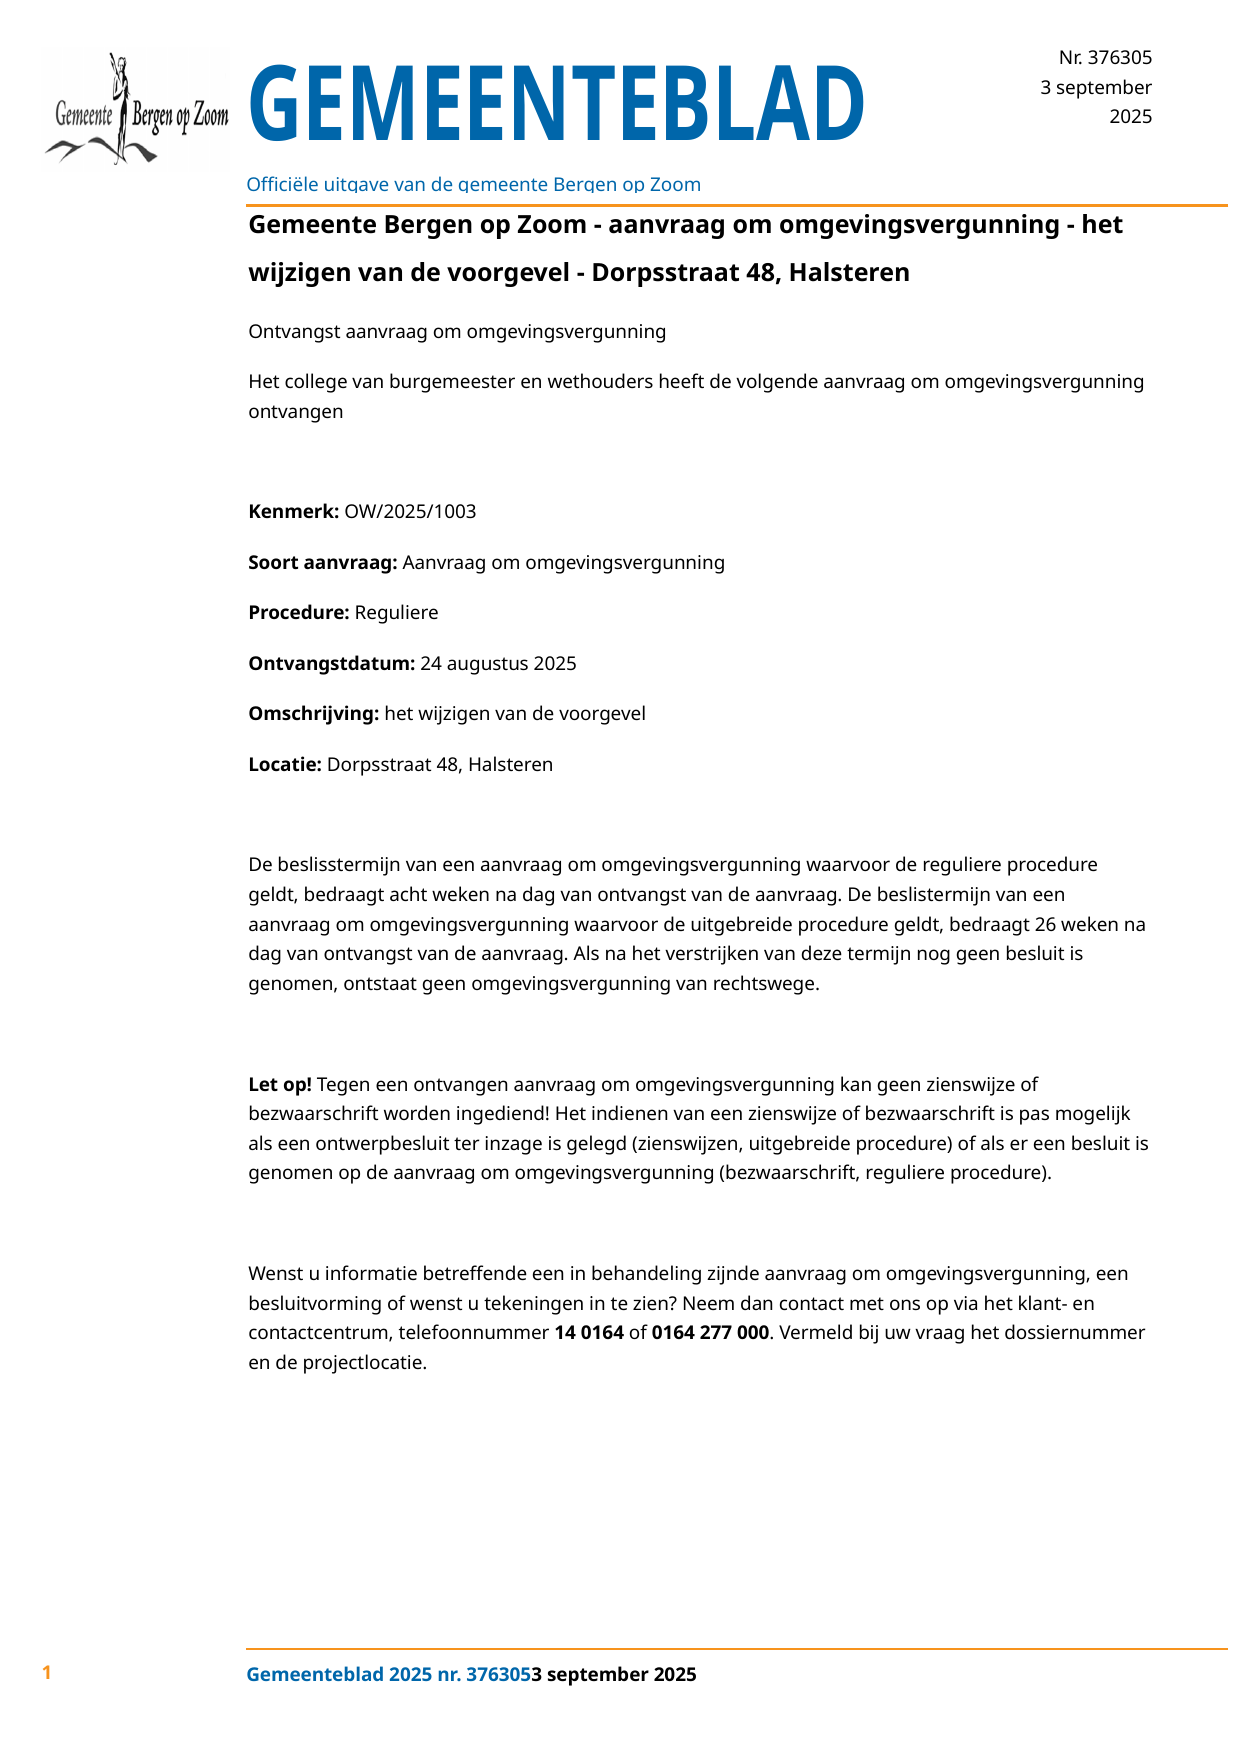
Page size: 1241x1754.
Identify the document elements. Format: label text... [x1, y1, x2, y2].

text Procedure: Reguliere [248, 599, 1152, 625]
text Omschrijving: het wijzigen van de voorgevel [248, 700, 1152, 726]
text Let op! Tegen een ontvangen aanvraag om omgevingsvergunning kan geen zienswijze of bezwaarschrift worden ingediend! Het indienen van een zienswijze of bezwaarschrift is pas mogelijk als een ontwerpbesluit ter inzage is gelegd (zienswijzen, uitgebreide procedure) of als er een besluit is genomen op de aanvraag om omgevingsvergunning (bezwaarschrift, reguliere procedure). [248, 1071, 1152, 1185]
text Kenmerk: OW/2025/1003 [248, 499, 1152, 524]
text Gemeente Bergen op Zoom - aanvraag om omgevingsvergunning - het wijzigen van de voorgevel - Dorpsstraat 48, Halsteren [248, 207, 1152, 288]
text Wenst u informatie betreffende een in behandeling zijnde aanvraag om omgevingsvergunning, een besluitvorming of wenst u tekeningen in te zien? Neem dan contact met ons op via het klant- en contactcentrum, telefoonnummer 14 0164 of 0164 277 000. Vermeld bij uw vraag het dossiernummer en de projectlocatie. [248, 1260, 1152, 1375]
text Soort aanvraag: Aanvraag om omgevingsvergunning [248, 549, 1152, 575]
text De beslisstermijn van een aanvraag om omgevingsvergunning waarvoor de reguliere procedure geldt, bedraagt acht weken na dag van ontvangst van de aanvraag. De beslistermijn van een aanvraag om omgevingsvergunning waarvoor de uitgebreide procedure geldt, bedraagt 26 weken na dag van ontvangst van de aanvraag. Als na het verstrijken van deze termijn nog geen besluit is genomen, ontstaat geen omgevingsvergunning van rechtswege. [248, 852, 1152, 996]
text Ontvangstdatum: 24 augustus 2025 [248, 650, 1152, 676]
text Het college van burgemeester en wethouders heeft de volgende aanvraag om omgevingsvergunning ontvangen [248, 368, 1152, 424]
text Locatie: Dorpsstraat 48, Halsteren [248, 751, 1152, 777]
picture [41, 47, 231, 172]
text Ontvangst aanvraag om omgevingsvergunning [248, 318, 1152, 344]
